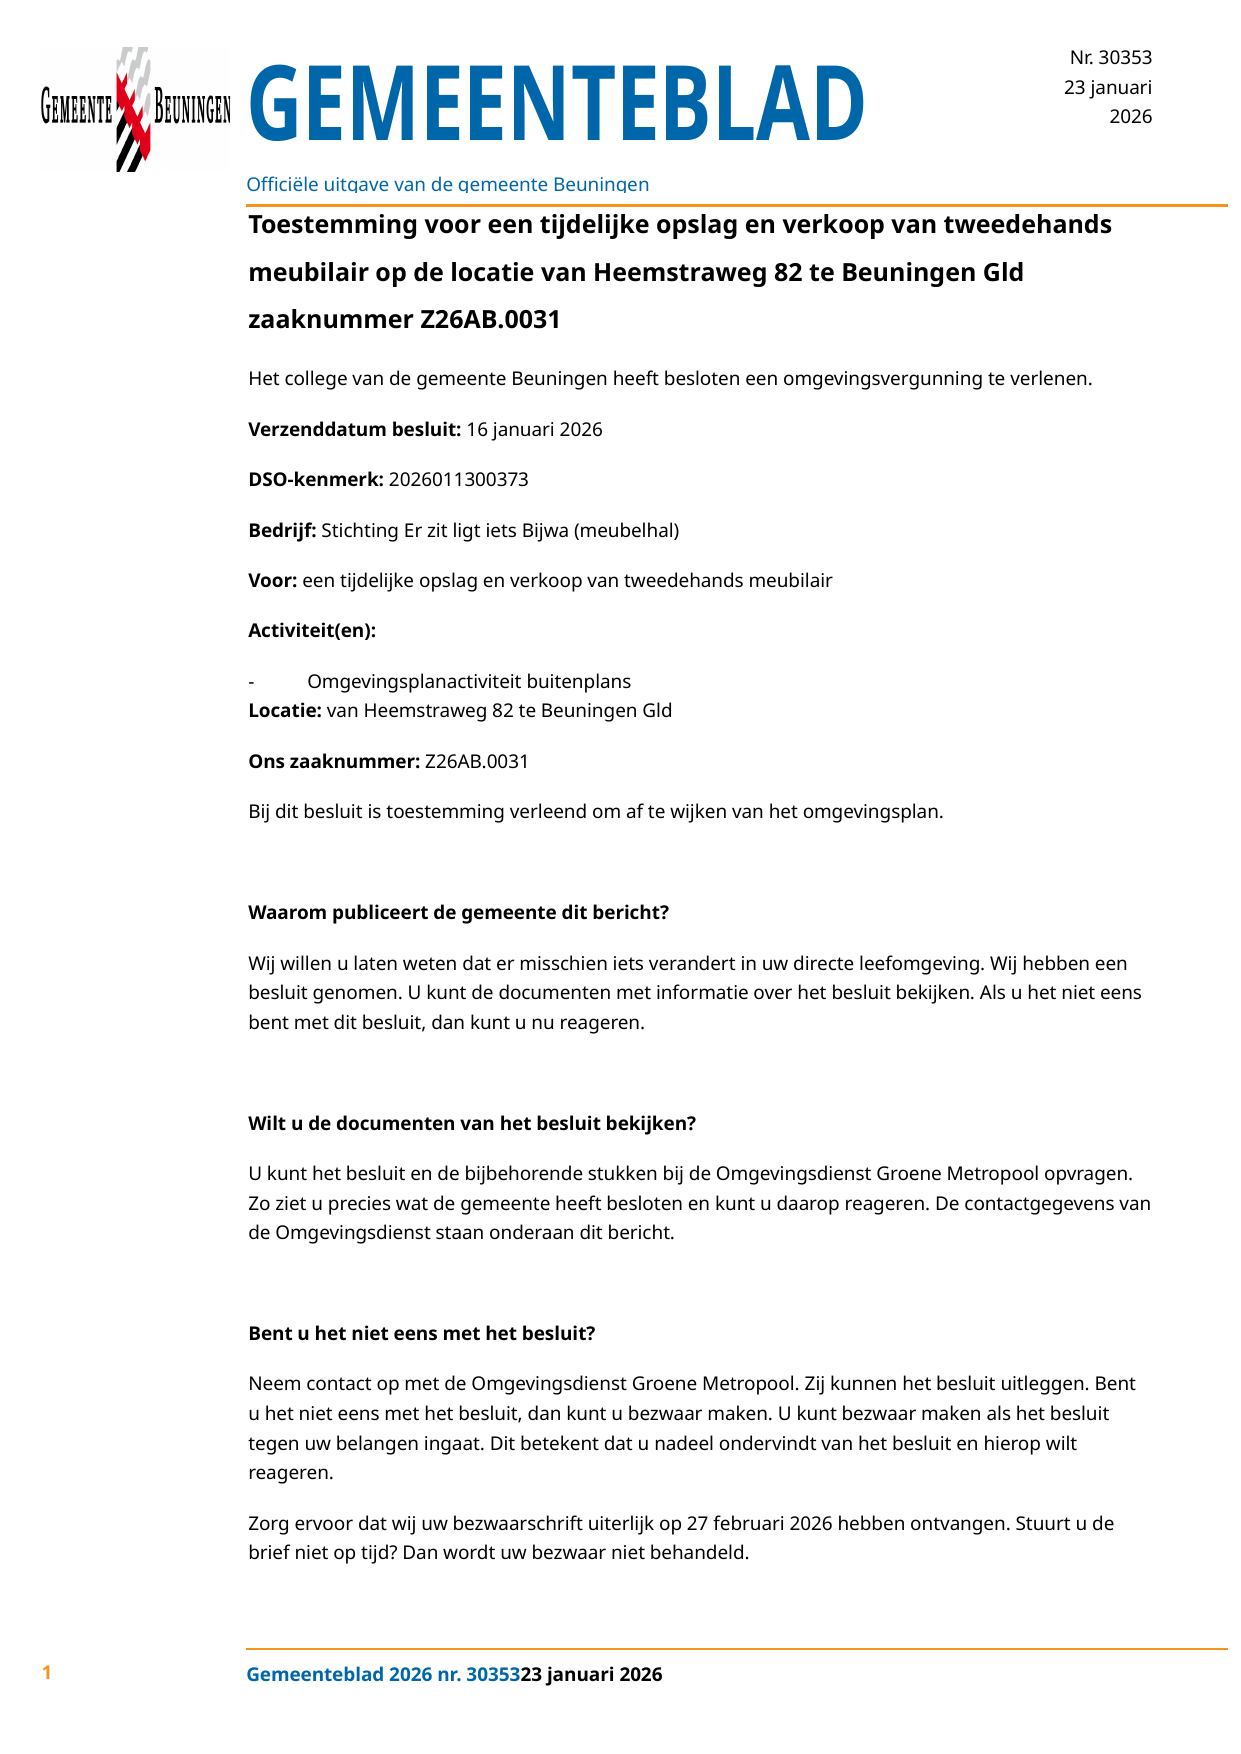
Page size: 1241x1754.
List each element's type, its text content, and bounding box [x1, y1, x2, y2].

text Bij dit besluit is toestemming verleend om af te wijken van het omgevingsplan. [248, 798, 1152, 824]
text Bent u het niet eens met het besluit? [248, 1320, 1152, 1346]
text Wij willen u laten weten dat er misschien iets verandert in uw directe leefomgeving. Wij hebben een besluit genomen. U kunt de documenten met informatie over het besluit bekijken. Als u het niet eens bent met dit besluit, dan kunt u nu reageren. [248, 950, 1152, 1034]
text Ons zaaknummer: Z26AB.0031 [248, 748, 1152, 774]
text U kunt het besluit en de bijbehorende stukken bij de Omgevingsdienst Groene Metropool opvragen. Zo ziet u precies wat de gemeente heeft besloten en kunt u daarop reageren. De contactgegevens van de Omgevingsdienst staan onderaan dit bericht. [248, 1160, 1152, 1245]
text Verzenddatum besluit: 16 januari 2026 [248, 416, 1152, 442]
text Bedrijf: Stichting Er zit ligt iets Bijwa (meubelhal) [248, 517, 1152, 542]
text Locatie: van Heemstraweg 82 te Beuningen Gld [248, 698, 1152, 723]
text Neem contact op met de Omgevingsdienst Groene Metropool. Zij kunnen het besluit uitleggen. Bent u het niet eens met het besluit, dan kunt u bezwaar maken. U kunt bezwaar maken als het besluit tegen uw belangen ingaat. Dit betekent dat u nadeel ondervindt van het besluit en hierop wilt reageren. [248, 1371, 1152, 1485]
list Omgevingsplanactiviteit buitenplans [248, 668, 1152, 694]
text Waarom publiceert de gemeente dit bericht? [248, 899, 1152, 925]
picture [41, 47, 231, 172]
text Zorg ervoor dat wij uw bezwaarschrift uiterlijk op 27 februari 2026 hebben ontvangen. Stuurt u de brief niet op tijd? Dan wordt uw bezwaar niet behandeld. [248, 1510, 1152, 1565]
text Toestemming voor een tijdelijke opslag en verkoop van tweedehands meubilair op de locatie van Heemstraweg 82 te Beuningen Gld zaaknummer Z26AB.0031 [248, 207, 1152, 336]
text Wilt u de documenten van het besluit bekijken? [248, 1110, 1152, 1135]
text Het college van de gemeente Beuningen heeft besloten een omgevingsvergunning te verlenen. [248, 366, 1152, 391]
text DSO-kenmerk: 2026011300373 [248, 466, 1152, 492]
text Activiteit(en): [248, 618, 1152, 643]
text Voor: een tijdelijke opslag en verkoop van tweedehands meubilair [248, 567, 1152, 593]
